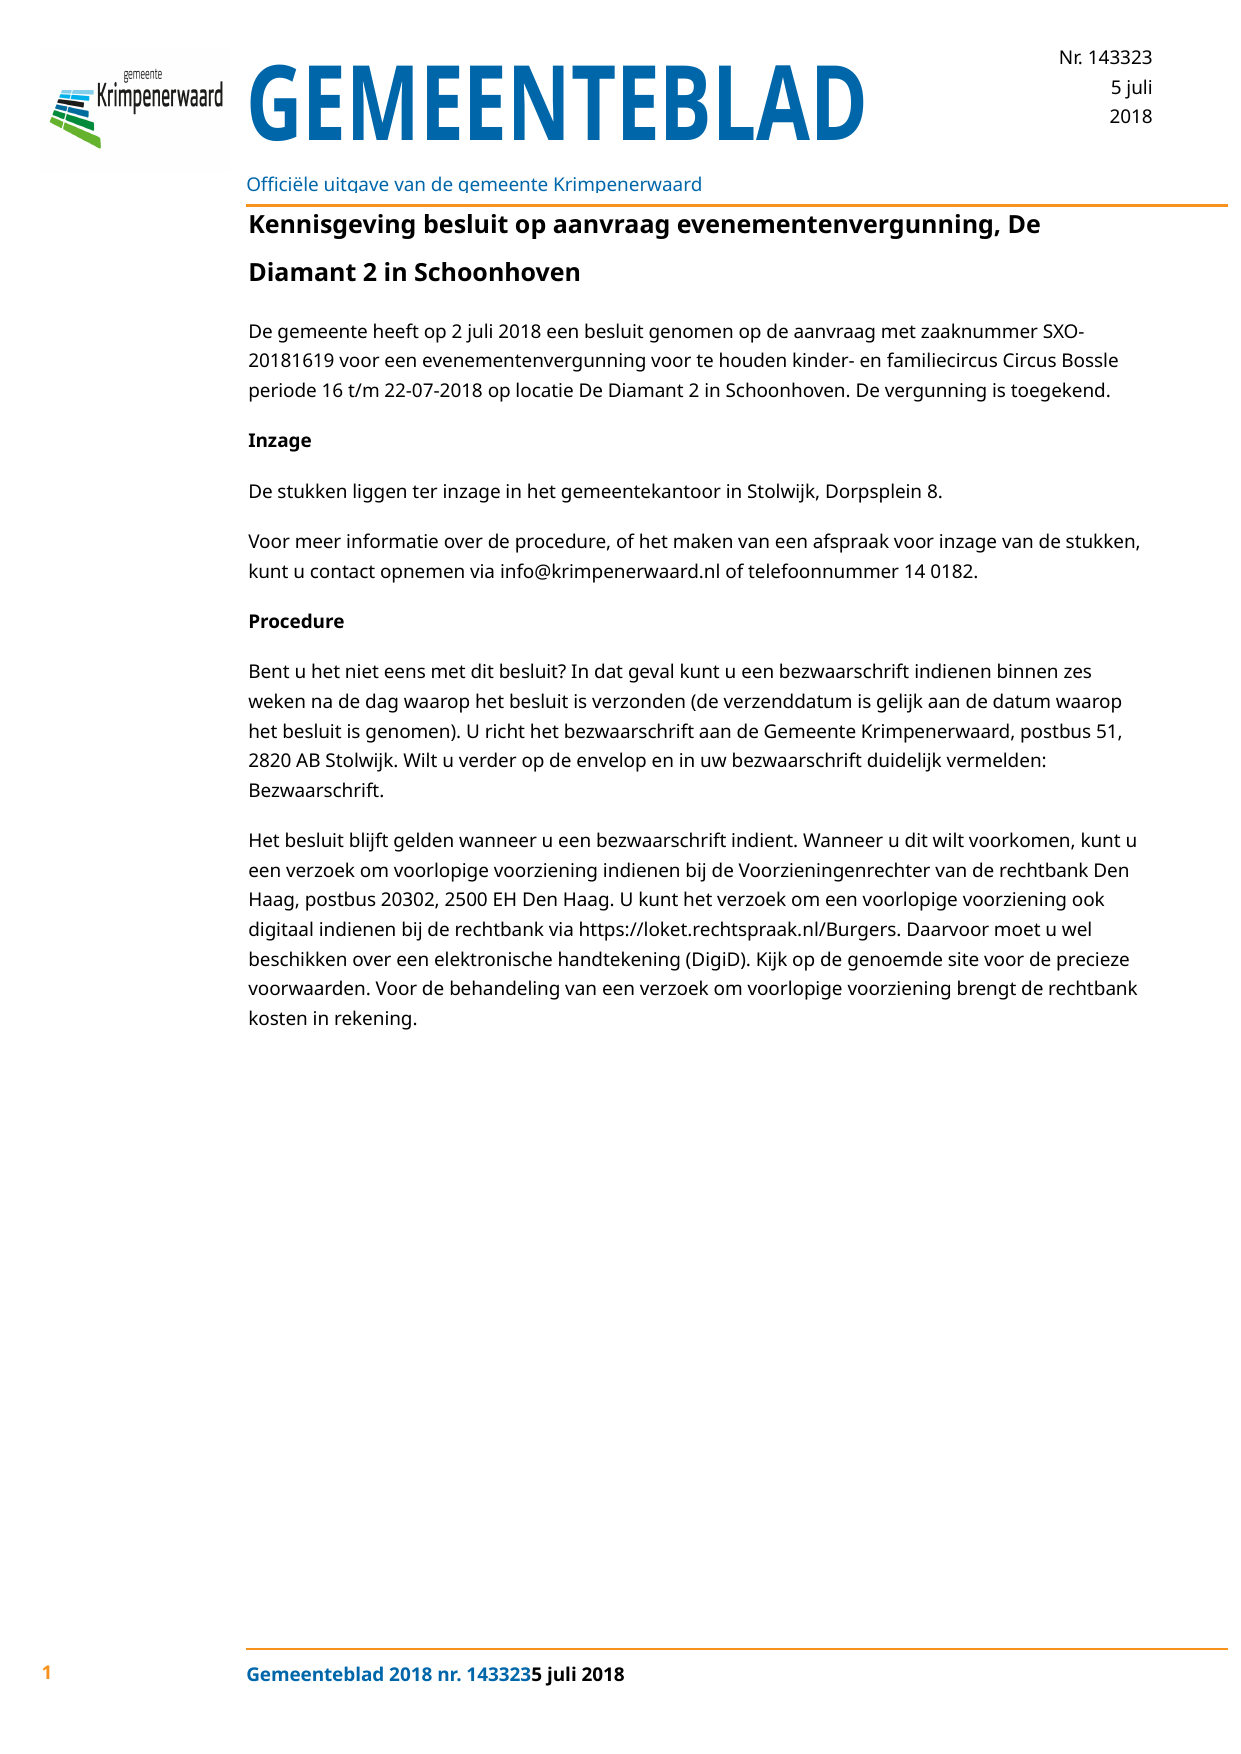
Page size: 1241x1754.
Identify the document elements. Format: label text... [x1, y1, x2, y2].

text Voor meer informatie over de procedure, of het maken van een afspraak voor inzage van de stukken, kunt u contact opnemen via info@krimpenerwaard.nl of telefoonnummer 14 0182. [248, 528, 1152, 584]
text Inzage [248, 427, 1152, 453]
text De stukken liggen ter inzage in het gemeentekantoor in Stolwijk, Dorpsplein 8. [248, 478, 1152, 504]
text Procedure [248, 608, 1152, 634]
text De gemeente heeft op 2 juli 2018 een besluit genomen op de aanvraag met zaaknummer SXO-20181619 voor een evenementenvergunning voor te houden kinder- en familiecircus Circus Bossle periode 16 t/m 22-07-2018 op locatie De Diamant 2 in Schoonhoven. De vergunning is toegekend. [248, 318, 1152, 403]
picture [41, 47, 231, 172]
text Kennisgeving besluit op aanvraag evenementenvergunning, De Diamant 2 in Schoonhoven [248, 207, 1152, 288]
text Bent u het niet eens met dit besluit? In dat geval kunt u een bezwaarschrift indienen binnen zes weken na de dag waarop het besluit is verzonden (de verzenddatum is gelijk aan de datum waarop het besluit is genomen). U richt het bezwaarschrift aan de Gemeente Krimpenerwaard, postbus 51, 2820 AB Stolwijk. Wilt u verder op de envelop en in uw bezwaarschrift duidelijk vermelden: Bezwaarschrift. [248, 659, 1152, 803]
text Het besluit blijft gelden wanneer u een bezwaarschrift indient. Wanneer u dit wilt voorkomen, kunt u een verzoek om voorlopige voorziening indienen bij de Voorzieningenrechter van de rechtbank Den Haag, postbus 20302, 2500 EH Den Haag. U kunt het verzoek om een voorlopige voorziening ook digitaal indienen bij de rechtbank via https://loket.rechtspraak.nl/Burgers. Daarvoor moet u wel beschikken over een elektronische handtekening (DigiD). Kijk op de genoemde site voor de precieze voorwaarden. Voor de behandeling van een verzoek om voorlopige voorziening brengt de rechtbank kosten in rekening. [248, 827, 1152, 1031]
